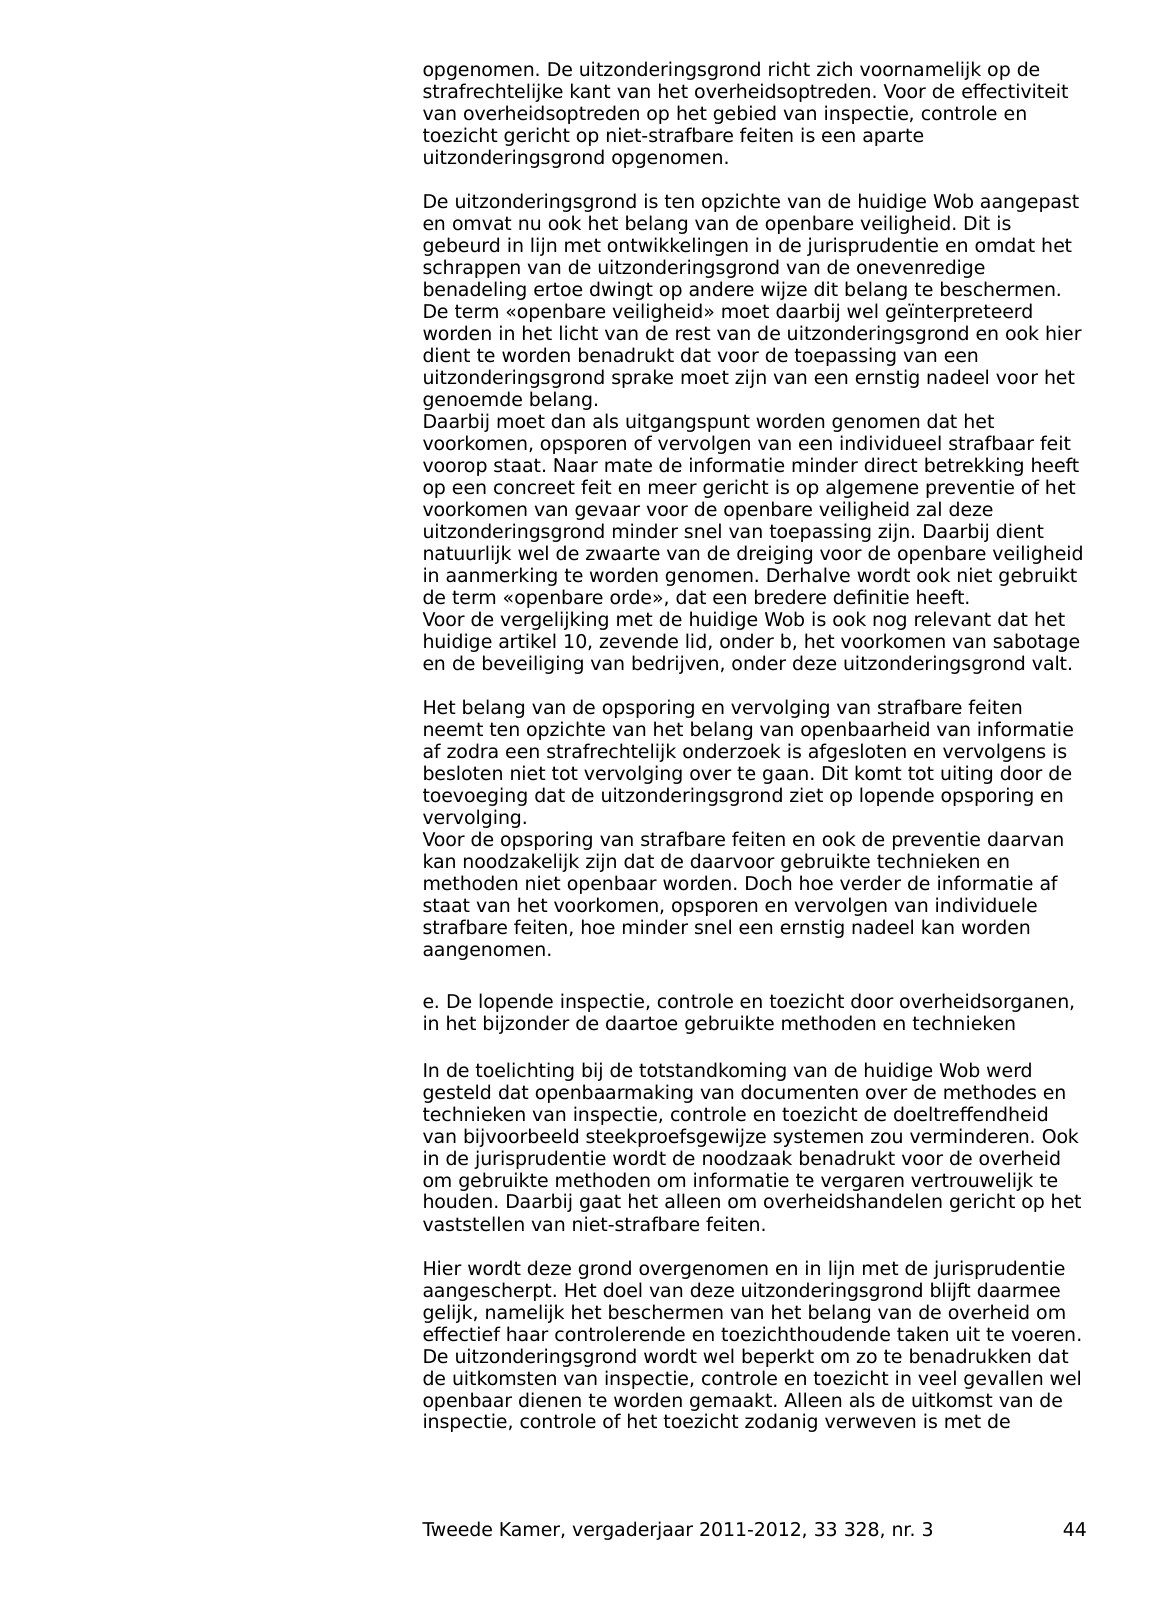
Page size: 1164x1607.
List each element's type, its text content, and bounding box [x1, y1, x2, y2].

text In de toelichting bij de totstandkoming van de huidige Wob werd gesteld dat openbaarmaking van documenten over de methodes en technieken van inspectie, controle en toezicht de doeltreffendheid van bijvoorbeeld steekproefsgewijze systemen zou verminderen. Ook in de jurisprudentie wordt de noodzaak benadrukt voor de overheid om gebruikte methoden om informatie te vergaren vertrouwelijk te houden. Daarbij gaat het alleen om overheidshandelen gericht op het vaststellen van niet-strafbare feiten. [422, 1059, 1087, 1235]
text Voor de opsporing van strafbare feiten en ook de preventie daarvan kan noodzakelijk zijn dat de daarvoor gebruikte technieken en methoden niet openbaar worden. Doch hoe verder de informatie af staat van het voorkomen, opsporen en vervolgen van individuele strafbare feiten, hoe minder snel een ernstig nadeel kan worden aangenomen. [422, 829, 1087, 961]
text Hier wordt deze grond overgenomen en in lijn met de jurisprudentie aangescherpt. Het doel van deze uitzonderingsgrond blijft daarmee gelijk, namelijk het beschermen van het belang van de overheid om effectief haar controlerende en toezichthoudende taken uit te voeren. [422, 1258, 1087, 1346]
subtitle e. De lopende inspectie, controle en toezicht door overheidsorganen, in het bijzonder de daartoe gebruikte methoden en technieken [422, 991, 1087, 1034]
text De uitzonderingsgrond is ten opzichte van de huidige Wob aangepast en omvat nu ook het belang van de openbare veiligheid. Dit is gebeurd in lijn met ontwikkelingen in de jurisprudentie en omdat het schrappen van de uitzonderingsgrond van de onevenredige benadeling ertoe dwingt op andere wijze dit belang te beschermen. De term «openbare veiligheid» moet daarbij wel geïnterpreteerd worden in het licht van de rest van de uitzonderingsgrond en ook hier dient te worden benadrukt dat voor de toepassing van een uitzonderingsgrond sprake moet zijn van een ernstig nadeel voor het genoemde belang. [422, 191, 1087, 411]
text Voor de vergelijking met de huidige Wob is ook nog relevant dat het huidige artikel 10, zevende lid, onder b, het voorkomen van sabotage en de beveiliging van bedrijven, onder deze uitzonderingsgrond valt. [422, 609, 1087, 675]
text Het belang van de opsporing en vervolging van strafbare feiten neemt ten opzichte van het belang van openbaarheid van informatie af zodra een strafrechtelijk onderzoek is afgesloten en vervolgens is besloten niet tot vervolging over te gaan. Dit komt tot uiting door de toevoeging dat de uitzonderingsgrond ziet op lopende opsporing en vervolging. [422, 697, 1087, 829]
text De uitzonderingsgrond wordt wel beperkt om zo te benadrukken dat de uitkomsten van inspectie, controle en toezicht in veel gevallen wel openbaar dienen te worden gemaakt. Alleen als de uitkomst van de inspectie, controle of het toezicht zodanig verweven is met de [422, 1346, 1087, 1433]
text Daarbij moet dan als uitgangspunt worden genomen dat het voorkomen, opsporen of vervolgen van een individueel strafbaar feit voorop staat. Naar mate de informatie minder direct betrekking heeft op een concreet feit en meer gericht is op algemene preventie of het voorkomen van gevaar voor de openbare veiligheid zal deze uitzonderingsgrond minder snel van toepassing zijn. Daarbij dient natuurlijk wel de zwaarte van de dreiging voor de openbare veiligheid in aanmerking te worden genomen. Derhalve wordt ook niet gebruikt de term «openbare orde», dat een bredere definitie heeft. [422, 411, 1087, 609]
text opgenomen. De uitzonderingsgrond richt zich voornamelijk op de strafrechtelijke kant van het overheidsoptreden. Voor de effectiviteit van overheidsoptreden op het gebied van inspectie, controle en toezicht gericht op niet-strafbare feiten is een aparte uitzonderingsgrond opgenomen. [422, 59, 1087, 169]
